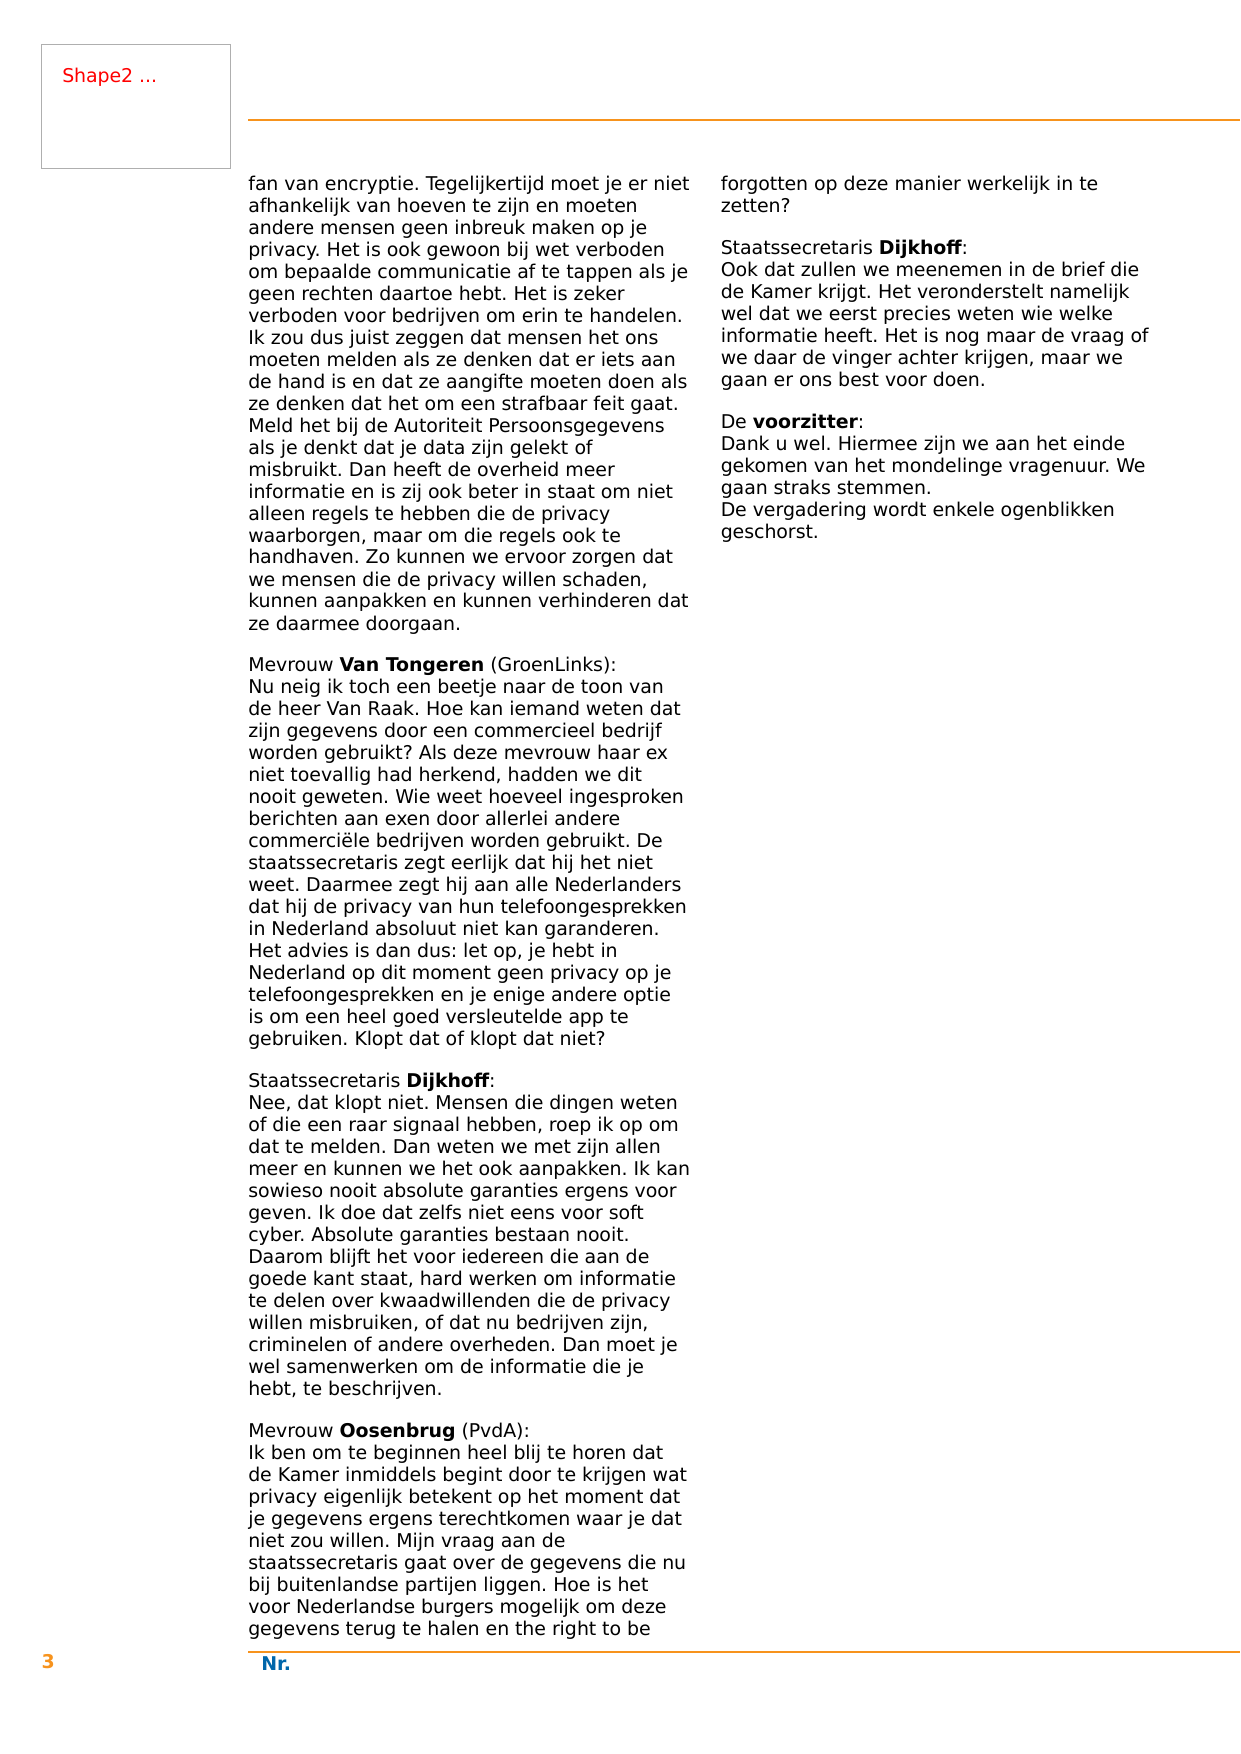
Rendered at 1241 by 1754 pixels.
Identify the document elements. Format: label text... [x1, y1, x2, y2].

text Ook dat zullen we meenemen in de brief die de Kamer krijgt. Het veronderstelt namelijk wel dat we eerst precies weten wie welke informatie heeft. Het is nog maar de vraag of we daar de vinger achter krijgen, maar we gaan er ons best voor doen. [721, 259, 1163, 391]
text Dank u wel. Hiermee zijn we aan het einde gekomen van het mondelinge vragenuur. We gaan straks stemmen. [721, 433, 1163, 498]
text De vergadering wordt enkele ogenblikken geschorst. [721, 498, 1163, 542]
text forgotten op deze manier werkelijk in te zetten? [721, 173, 1163, 217]
text Nu neig ik toch een beetje naar de toon van de heer Van Raak. Hoe kan iemand weten dat zijn gegevens door een commercieel bedrijf worden gebruikt? Als deze mevrouw haar ex niet toevallig had herkend, hadden we dit nooit geweten. Wie weet hoeveel ingesproken berichten aan exen door allerlei andere commerciële bedrijven worden gebruikt. De staatssecretaris zegt eerlijk dat hij het niet weet. Daarmee zegt hij aan alle Nederlanders dat hij de privacy van hun telefoongesprekken in Nederland absoluut niet kan garanderen. Het advies is dan dus: let op, je hebt in Nederland op dit moment geen privacy op je telefoongesprekken en je enige andere optie is om een heel goed versleutelde app te gebruiken. Klopt dat of klopt dat niet? [248, 676, 691, 1050]
text fan van encryptie. Tegelijkertijd moet je er niet afhankelijk van hoeven te zijn en moeten andere mensen geen inbreuk maken op je privacy. Het is ook gewoon bij wet verboden om bepaalde communicatie af te tappen als je geen rechten daartoe hebt. Het is zeker verboden voor bedrijven om erin te handelen. Ik zou dus juist zeggen dat mensen het ons moeten melden als ze denken dat er iets aan de hand is en dat ze aangifte moeten doen als ze denken dat het om een strafbaar feit gaat. Meld het bij de Autoriteit Persoonsgegevens als je denkt dat je data zijn gelekt of misbruikt. Dan heeft de overheid meer informatie en is zij ook beter in staat om niet alleen regels te hebben die de privacy waarborgen, maar om die regels ook te handhaven. Zo kunnen we ervoor zorgen dat we mensen die de privacy willen schaden, kunnen aanpakken en kunnen verhinderen dat ze daarmee doorgaan. [248, 173, 691, 634]
text Staatssecretaris Dijkhoff: [721, 237, 1163, 259]
text Staatssecretaris Dijkhoff: [248, 1070, 691, 1092]
text Ik ben om te beginnen heel blij te horen dat de Kamer inmiddels begint door te krijgen wat privacy eigenlijk betekent op het moment dat je gegevens ergens terechtkomen waar je dat niet zou willen. Mijn vraag aan de staatssecretaris gaat over de gegevens die nu bij buitenlandse partijen liggen. Hoe is het voor Nederlandse burgers mogelijk om deze gegevens terug te halen en the right to be [248, 1442, 691, 1639]
text Mevrouw Van Tongeren (GroenLinks): [248, 654, 691, 676]
text De voorzitter: [721, 411, 1163, 433]
text Nee, dat klopt niet. Mensen die dingen weten of die een raar signaal hebben, roep ik op om dat te melden. Dan weten we met zijn allen meer en kunnen we het ook aanpakken. Ik kan sowieso nooit absolute garanties ergens voor geven. Ik doe dat zelfs niet eens voor soft cyber. Absolute garanties bestaan nooit. Daarom blijft het voor iedereen die aan de goede kant staat, hard werken om informatie te delen over kwaadwillenden die de privacy willen misbruiken, of dat nu bedrijven zijn, criminelen of andere overheden. Dan moet je wel samenwerken om de informatie die je hebt, te beschrijven. [248, 1092, 691, 1400]
text Mevrouw Oosenbrug (PvdA): [248, 1420, 691, 1442]
